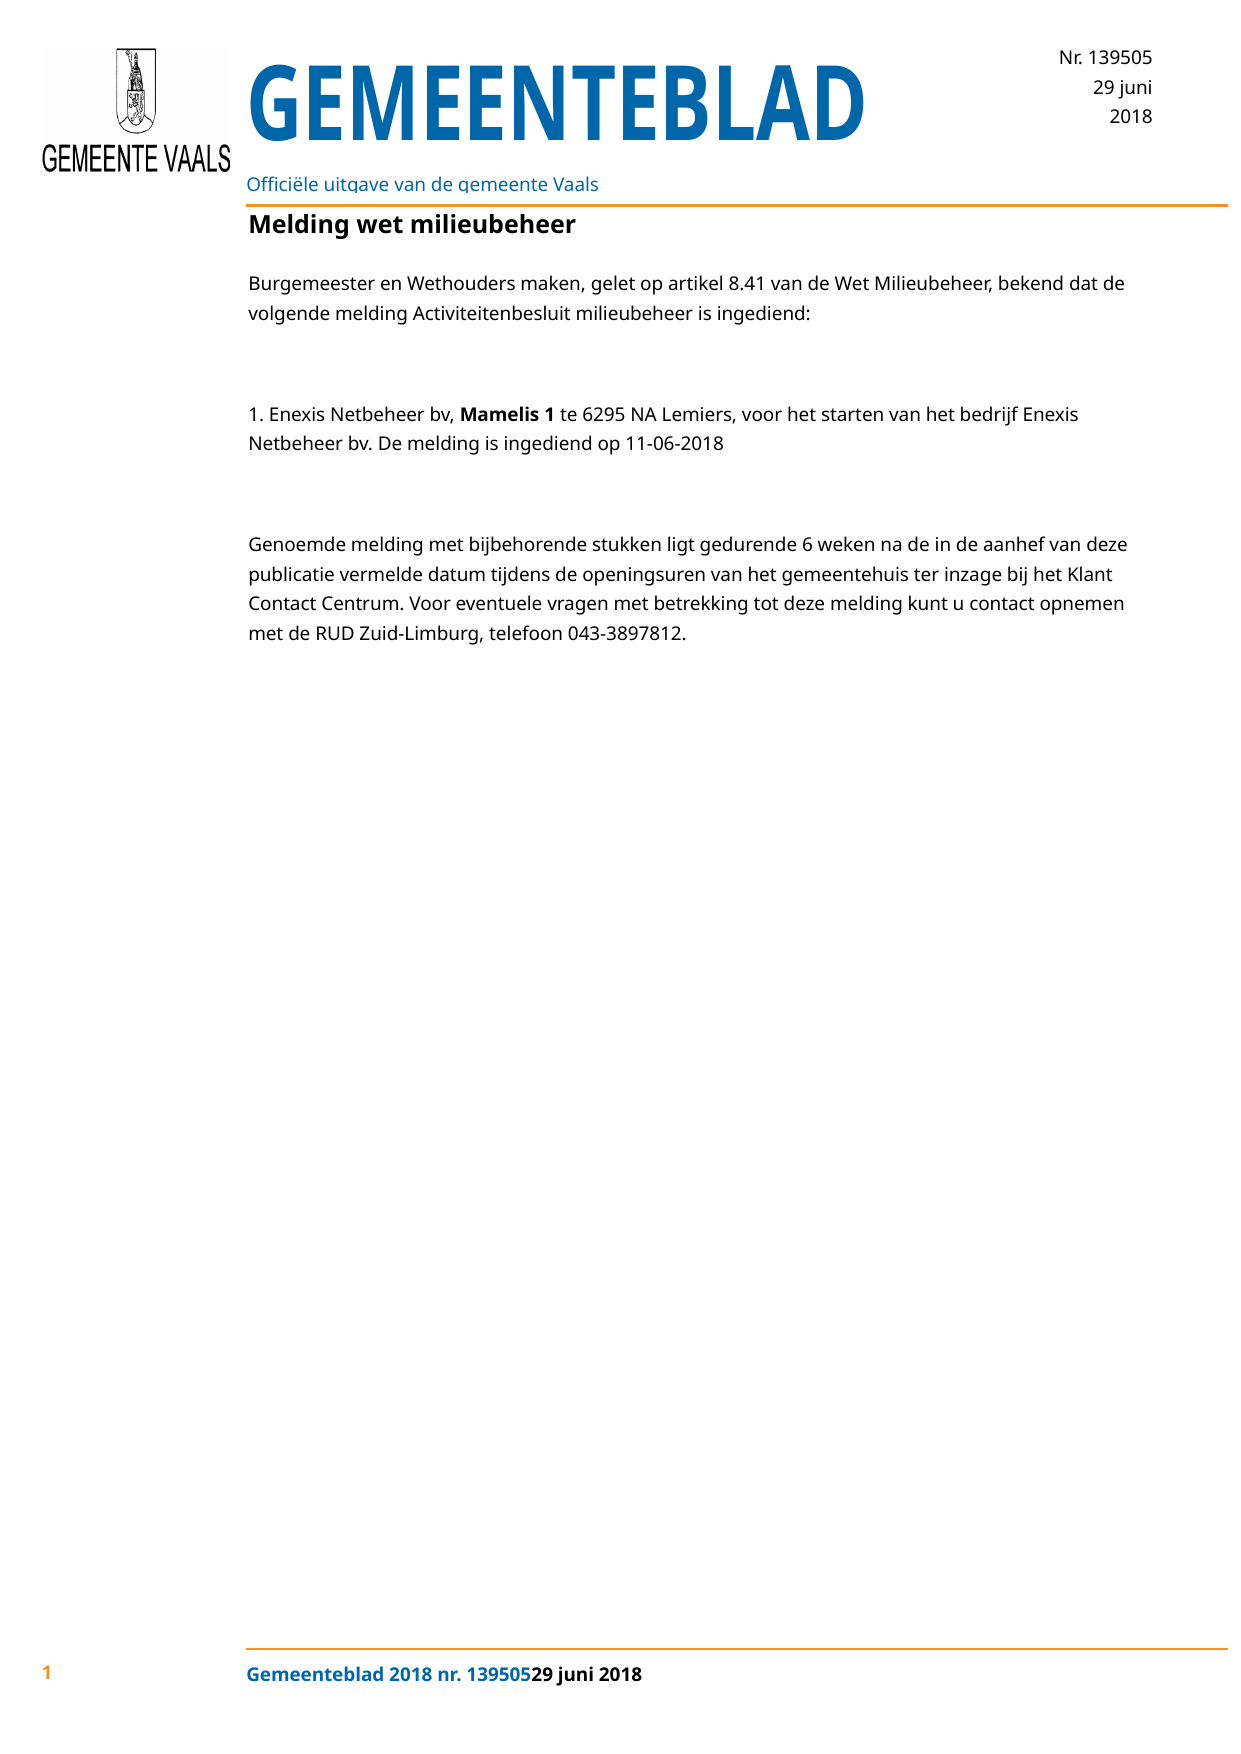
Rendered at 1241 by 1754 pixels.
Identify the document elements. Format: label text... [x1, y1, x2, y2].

text Genoemde melding met bijbehorende stukken ligt gedurende 6 weken na de in de aanhef van deze publicatie vermelde datum tijdens de openingsuren van het gemeentehuis ter inzage bij het Klant Contact Centrum. Voor eventuele vragen met betrekking tot deze melding kunt u contact opnemen met de RUD Zuid-Limburg, telefoon 043-3897812. [248, 531, 1152, 646]
picture [41, 47, 231, 172]
text Burgemeester en Wethouders maken, gelet op artikel 8.41 van de Wet Milieubeheer, bekend dat de volgende melding Activiteitenbesluit milieubeheer is ingediend: [248, 270, 1152, 326]
text Melding wet milieubeheer [248, 207, 1152, 241]
text 1. Enexis Netbeheer bv, Mamelis 1 te 6295 NA Lemiers, voor het starten van het bedrijf Enexis Netbeheer bv. De melding is ingediend op 11-06-2018 [248, 401, 1152, 456]
